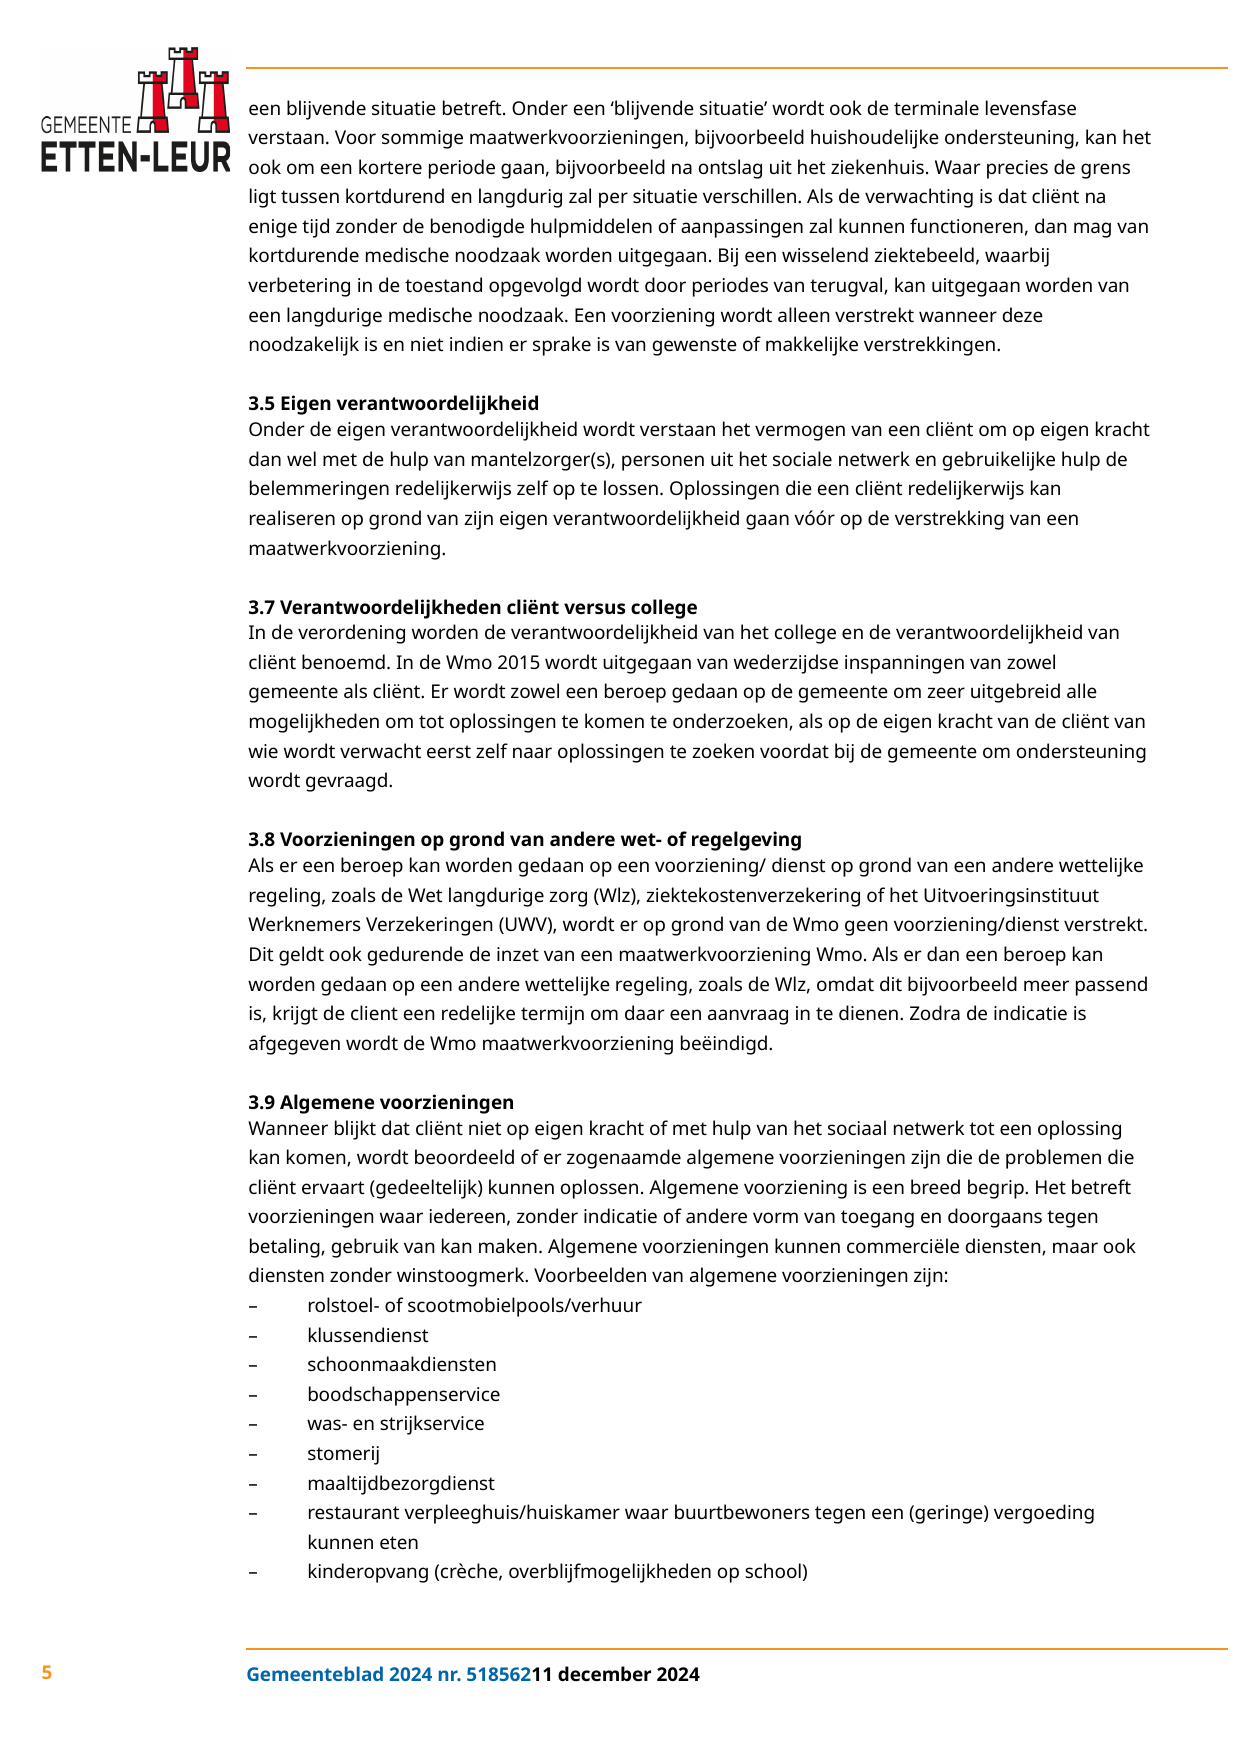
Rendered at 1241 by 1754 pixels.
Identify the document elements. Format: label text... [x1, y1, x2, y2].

text Wanneer blijkt dat cliënt niet op eigen kracht of met hulp van het sociaal netwerk tot een oplossing kan komen, wordt beoordeeld of er zogenaamde algemene voorzieningen zijn die de problemen die cliënt ervaart (gedeeltelijk) kunnen oplossen. Algemene voorziening is een breed begrip. Het betreft voorzieningen waar iedereen, zonder indicatie of andere vorm van toegang en doorgaans tegen betaling, gebruik van kan maken. Algemene voorzieningen kunnen commerciële diensten, maar ook diensten zonder winstoogmerk. Voorbeelden van algemene voorzieningen zijn: [248, 1115, 1152, 1288]
picture [41, 47, 231, 172]
list maaltijdbezorgdienst [248, 1470, 1152, 1496]
list was- en strijkservice [248, 1411, 1152, 1436]
list stomerij [248, 1440, 1152, 1466]
list boodschappenservice [248, 1381, 1152, 1407]
text 3.7 Verantwoordelijkheden cliënt versus college [248, 594, 1152, 619]
text Als er een beroep kan worden gedaan op een voorziening/ dienst op grond van een andere wettelijke regeling, zoals de Wet langdurige zorg (Wlz), ziektekostenverzekering of het Uitvoeringsinstituut Werknemers Verzekeringen (UWV), wordt er op grond van de Wmo geen voorziening/dienst verstrekt. Dit geldt ook gedurende de inzet van een maatwerkvoorziening Wmo. Als er dan een beroep kan worden gedaan op een andere wettelijke regeling, zoals de Wlz, omdat dit bijvoorbeeld meer passend is, krijgt de client een redelijke termijn om daar een aanvraag in te dienen. Zodra de indicatie is afgegeven wordt de Wmo maatwerkvoorziening beëindigd. [248, 852, 1152, 1056]
text 3.9 Algemene voorzieningen [248, 1089, 1152, 1115]
text 3.8 Voorzieningen op grond van andere wet- of regelgeving [248, 827, 1152, 852]
list kinderopvang (crèche, overblijfmogelijkheden op school) [248, 1558, 1152, 1584]
text In de verordening worden de verantwoordelijkheid van het college en de verantwoordelijkheid van cliënt benoemd. In de Wmo 2015 wordt uitgegaan van wederzijdse inspanningen van zowel gemeente als cliënt. Er wordt zowel een beroep gedaan op de gemeente om zeer uitgebreid alle mogelijkheden om tot oplossingen te komen te onderzoeken, als op de eigen kracht van de cliënt van wie wordt verwacht eerst zelf naar oplossingen te zoeken voordat bij de gemeente om ondersteuning wordt gevraagd. [248, 619, 1152, 793]
text 3.5 Eigen verantwoordelijkheid [248, 391, 1152, 416]
list restaurant verpleeghuis/huiskamer waar buurtbewoners tegen een (geringe) vergoeding kunnen eten [248, 1499, 1152, 1555]
text een blijvende situatie betreft. Onder een ‘blijvende situatie’ wordt ook de terminale levensfase verstaan. Voor sommige maatwerkvoorzieningen, bijvoorbeeld huishoudelijke ondersteuning, kan het ook om een kortere periode gaan, bijvoorbeeld na ontslag uit het ziekenhuis. Waar precies de grens ligt tussen kortdurend en langdurig zal per situatie verschillen. Als de verwachting is dat cliënt na enige tijd zonder de benodigde hulpmiddelen of aanpassingen zal kunnen functioneren, dan mag van kortdurende medische noodzaak worden uitgegaan. Bij een wisselend ziektebeeld, waarbij verbetering in de toestand opgevolgd wordt door periodes van terugval, kan uitgegaan worden van een langdurige medische noodzaak. Een voorziening wordt alleen verstrekt wanneer deze noodzakelijk is en niet indien er sprake is van gewenste of makkelijke verstrekkingen. [248, 95, 1152, 357]
text Onder de eigen verantwoordelijkheid wordt verstaan het vermogen van een cliënt om op eigen kracht dan wel met de hulp van mantelzorger(s), personen uit het sociale netwerk en gebruikelijke hulp de belemmeringen redelijkerwijs zelf op te lossen. Oplossingen die een cliënt redelijkerwijs kan realiseren op grond van zijn eigen verantwoordelijkheid gaan vóór op de verstrekking van een maatwerkvoorziening. [248, 416, 1152, 560]
list schoonmaakdiensten [248, 1351, 1152, 1377]
list klussendienst [248, 1322, 1152, 1348]
list rolstoel- of scootmobielpools/verhuur [248, 1292, 1152, 1318]
